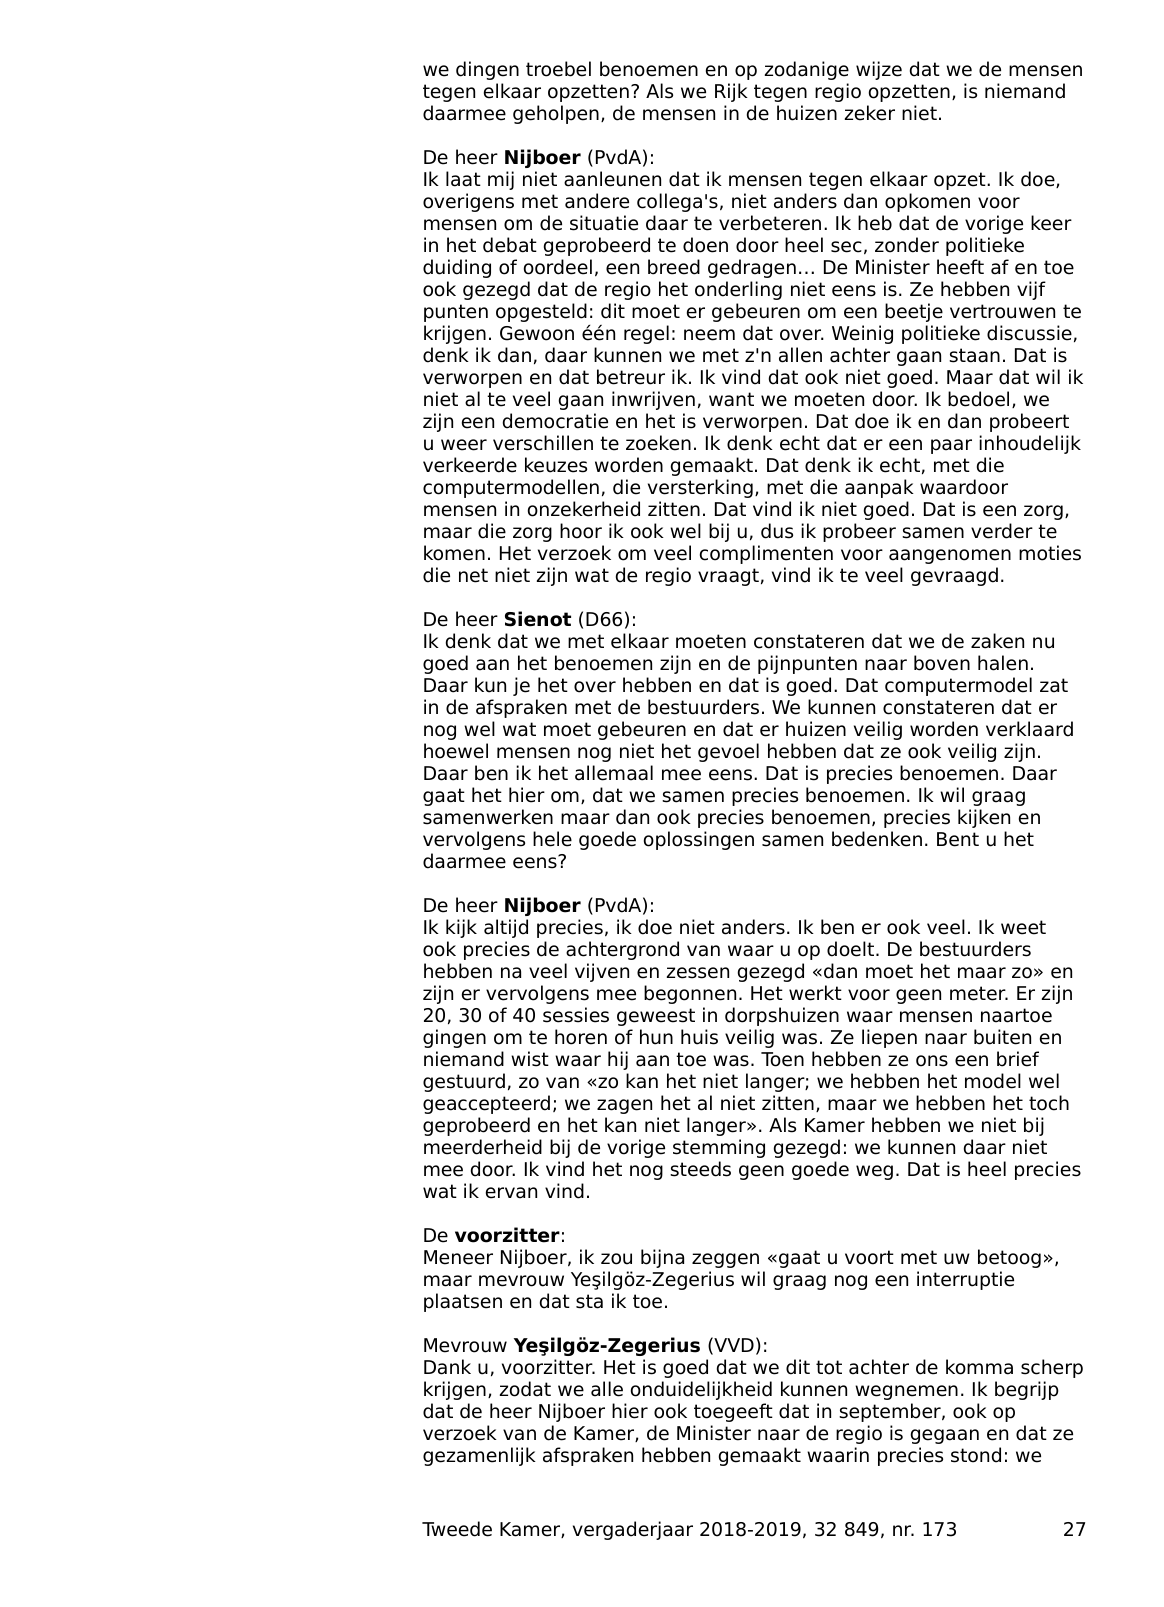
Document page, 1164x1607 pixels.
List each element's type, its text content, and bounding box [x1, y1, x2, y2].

text Ik denk dat we met elkaar moeten constateren dat we de zaken nu goed aan het benoemen zijn en de pijnpunten naar boven halen. Daar kun je het over hebben en dat is goed. Dat computermodel zat in de afspraken met de bestuurders. We kunnen constateren dat er nog wel wat moet gebeuren en dat er huizen veilig worden verklaard hoewel mensen nog niet het gevoel hebben dat ze ook veilig zijn. Daar ben ik het allemaal mee eens. Dat is precies benoemen. Daar gaat het hier om, dat we samen precies benoemen. Ik wil graag samenwerken maar dan ook precies benoemen, precies kijken en vervolgens hele goede oplossingen samen bedenken. Bent u het daarmee eens? [422, 631, 1087, 873]
text De heer Nijboer (PvdA): [422, 147, 1087, 169]
text Ik laat mij niet aanleunen dat ik mensen tegen elkaar opzet. Ik doe, overigens met andere collega's, niet anders dan opkomen voor mensen om de situatie daar te verbeteren. Ik heb dat de vorige keer in het debat geprobeerd te doen door heel sec, zonder politieke duiding of oordeel, een breed gedragen… De Minister heeft af en toe ook gezegd dat de regio het onderling niet eens is. Ze hebben vijf punten opgesteld: dit moet er gebeuren om een beetje vertrouwen te krijgen. Gewoon één regel: neem dat over. Weinig politieke discussie, denk ik dan, daar kunnen we met z'n allen achter gaan staan. Dat is verworpen en dat betreur ik. Ik vind dat ook niet goed. Maar dat wil ik niet al te veel gaan inwrijven, want we moeten door. Ik bedoel, we zijn een democratie en het is verworpen. Dat doe ik en dan probeert u weer verschillen te zoeken. Ik denk echt dat er een paar inhoudelijk verkeerde keuzes worden gemaakt. Dat denk ik echt, met die computermodellen, die versterking, met die aanpak waardoor mensen in onzekerheid zitten. Dat vind ik niet goed. Dat is een zorg, maar die zorg hoor ik ook wel bij u, dus ik probeer samen verder te komen. Het verzoek om veel complimenten voor aangenomen moties die net niet zijn wat de regio vraagt, vind ik te veel gevraagd. [422, 169, 1087, 587]
text we dingen troebel benoemen en op zodanige wijze dat we de mensen tegen elkaar opzetten? Als we Rijk tegen regio opzetten, is niemand daarmee geholpen, de mensen in de huizen zeker niet. [422, 59, 1087, 125]
text De heer Sienot (D66): [422, 609, 1087, 631]
text Dank u, voorzitter. Het is goed dat we dit tot achter de komma scherp krijgen, zodat we alle onduidelijkheid kunnen wegnemen. Ik begrijp dat de heer Nijboer hier ook toegeeft dat in september, ook op verzoek van de Kamer, de Minister naar de regio is gegaan en dat ze gezamenlijk afspraken hebben gemaakt waarin precies stond: we [422, 1357, 1087, 1467]
text Meneer Nijboer, ik zou bijna zeggen «gaat u voort met uw betoog», maar mevrouw Yeşilgöz-Zegerius wil graag nog een interruptie plaatsen en dat sta ik toe. [422, 1247, 1087, 1313]
text De voorzitter: [422, 1225, 1087, 1247]
text Ik kijk altijd precies, ik doe niet anders. Ik ben er ook veel. Ik weet ook precies de achtergrond van waar u op doelt. De bestuurders hebben na veel vijven en zessen gezegd «dan moet het maar zo» en zijn er vervolgens mee begonnen. Het werkt voor geen meter. Er zijn 20, 30 of 40 sessies geweest in dorpshuizen waar mensen naartoe gingen om te horen of hun huis veilig was. Ze liepen naar buiten en niemand wist waar hij aan toe was. Toen hebben ze ons een brief gestuurd, zo van «zo kan het niet langer; we hebben het model wel geaccepteerd; we zagen het al niet zitten, maar we hebben het toch geprobeerd en het kan niet langer». Als Kamer hebben we niet bij meerderheid bij de vorige stemming gezegd: we kunnen daar niet mee door. Ik vind het nog steeds geen goede weg. Dat is heel precies wat ik ervan vind. [422, 917, 1087, 1203]
text Mevrouw Yeşilgöz-Zegerius (VVD): [422, 1335, 1087, 1357]
text De heer Nijboer (PvdA): [422, 895, 1087, 917]
